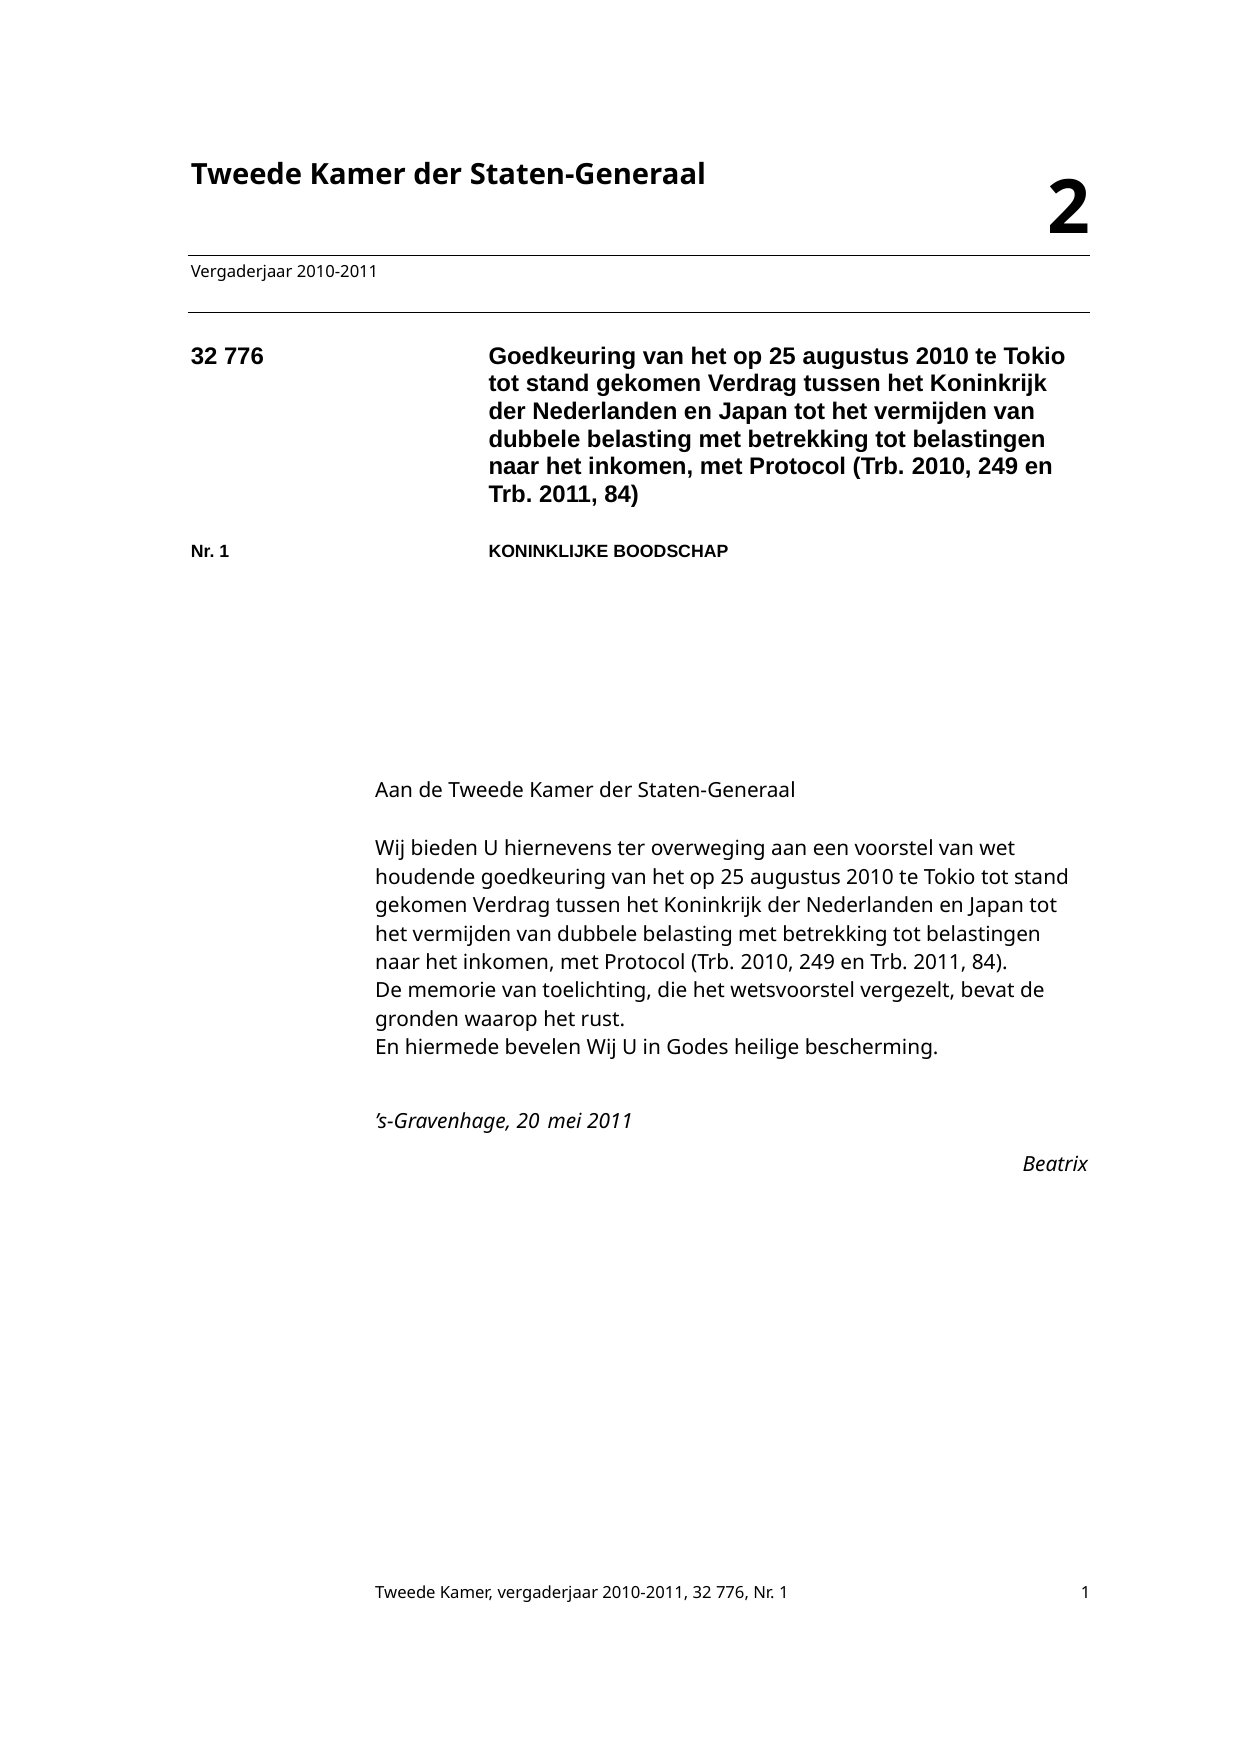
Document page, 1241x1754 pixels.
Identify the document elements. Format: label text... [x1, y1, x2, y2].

table_cell Nr. 1 [188, 538, 485, 656]
table_cell 32 776 [188, 339, 485, 537]
table_cell Vergaderjaar 2010-2011 [188, 256, 485, 312]
table_cell KONINKLIJKE BOODSCHAP [485, 538, 1090, 656]
text Aan de Tweede Kamer der Staten-Generaal [375, 775, 1090, 803]
table_cell [188, 313, 485, 339]
table_cell [485, 256, 1090, 312]
table_cell Goedkeuring van het op 25 augustus 2010 te Tokio tot stand gekomen Verdrag tussen het Koninkrijk der Nederlanden en Japan tot het vermijden van dubbele belasting met betrekking tot belastingen naar het inkomen, met Protocol (Trb. 2010, 249 en Trb. 2011, 84) [485, 339, 1090, 537]
text En hiermede bevelen Wij U in Godes heilige bescherming. [375, 1032, 1090, 1061]
table_cell [485, 313, 1090, 339]
table_header Tweede Kamer der Staten-Generaal [188, 150, 909, 255]
text Beatrix [375, 1149, 1090, 1178]
text ’s-Gravenhage, 20 mei 2011 [375, 1106, 1090, 1134]
text De memorie van toelichting, die het wetsvoorstel vergezelt, bevat de gronden waarop het rust. [375, 976, 1090, 1032]
text Wij bieden U hiernevens ter overweging aan een voorstel van wet houdende goedkeuring van het op 25 augustus 2010 te Tokio tot stand gekomen Verdrag tussen het Koninkrijk der Nederlanden en Japan tot het vermijden van dubbele belasting met betrekking tot belastingen naar het inkomen, met Protocol (Trb. 2010, 249 en Trb. 2011, 84). [375, 833, 1090, 976]
table_header 2 [910, 150, 1090, 255]
